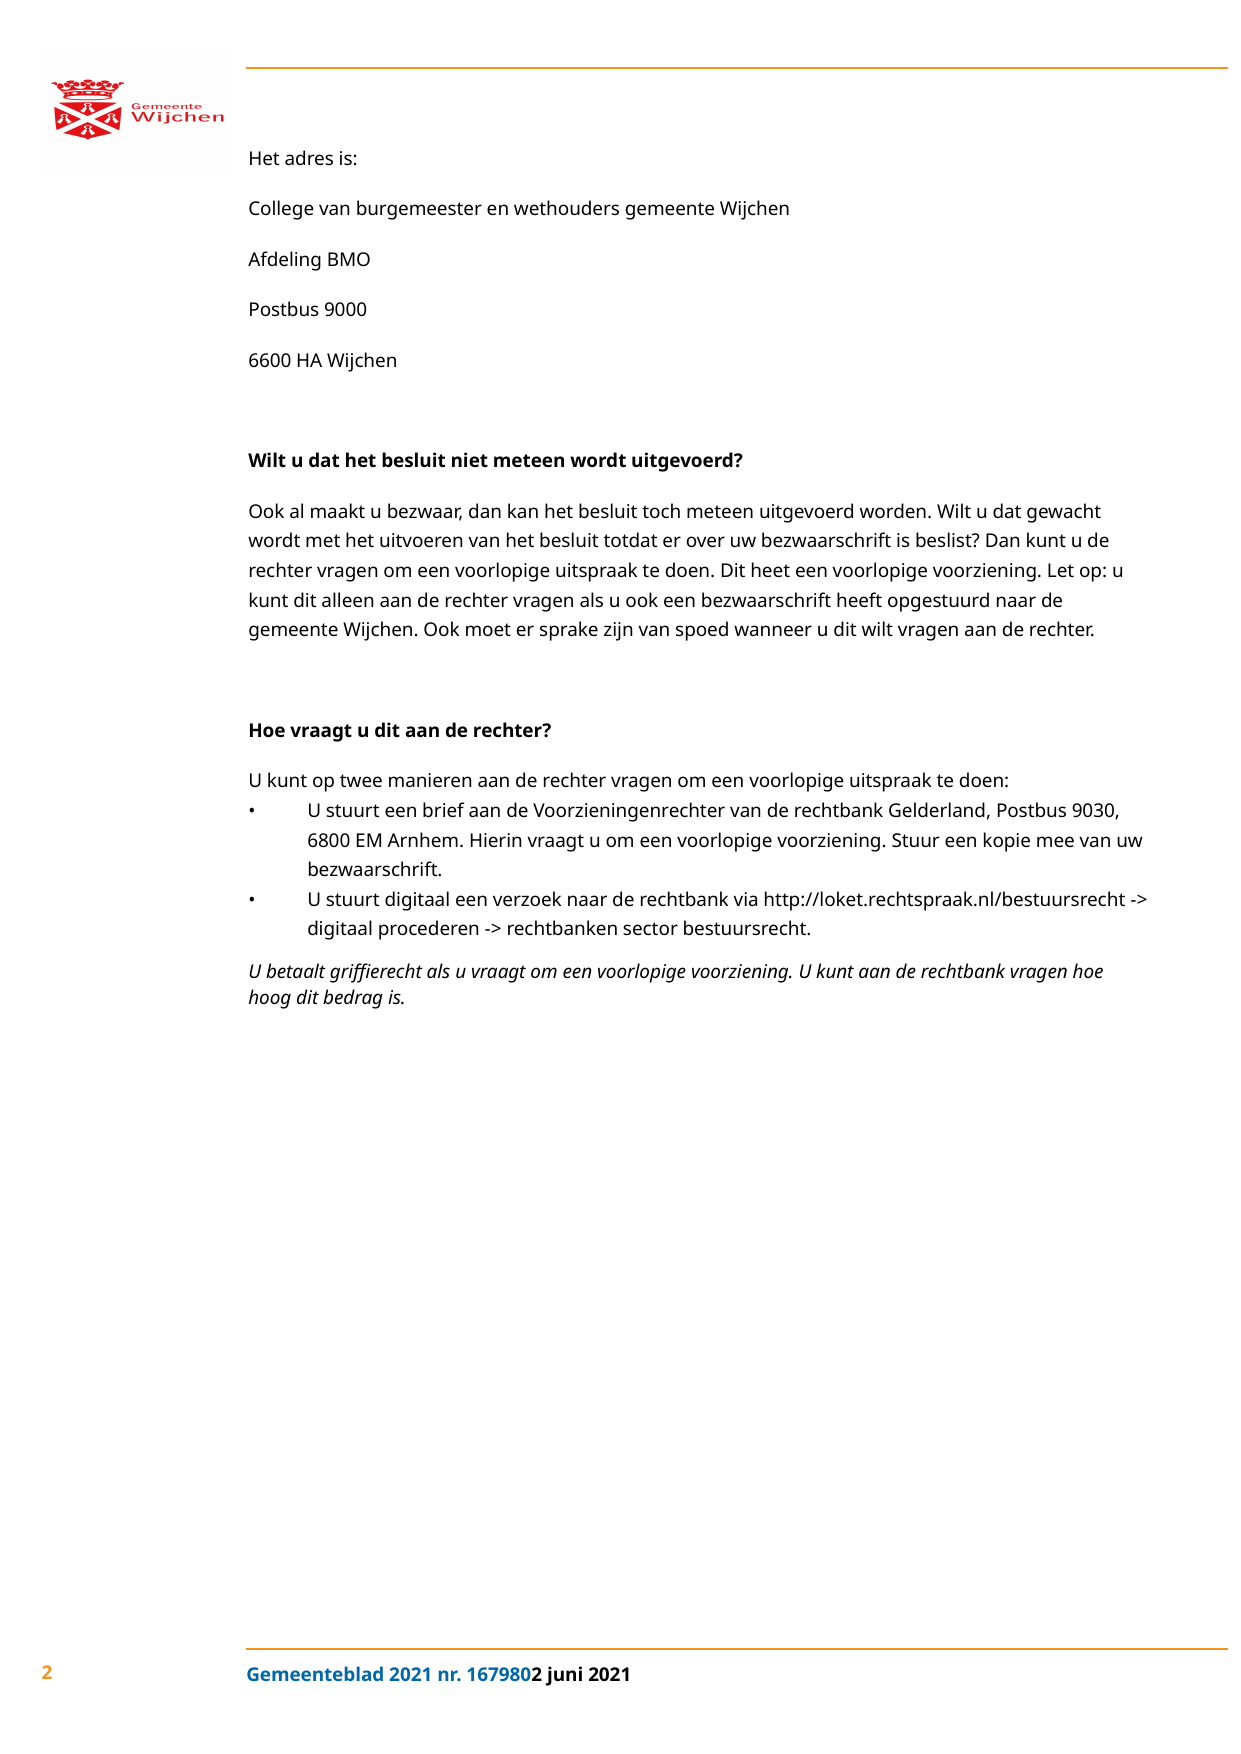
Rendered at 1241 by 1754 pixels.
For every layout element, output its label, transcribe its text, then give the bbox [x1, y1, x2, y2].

picture [41, 47, 231, 172]
text Postbus 9000 [248, 296, 1152, 322]
text Hoe vraagt u dit aan de rechter? [248, 717, 1152, 743]
list U stuurt digitaal een verzoek naar de rechtbank via http://loket.rechtspraak.nl/bestuursrecht -> digitaal procederen -> rechtbanken sector bestuursrecht. [248, 886, 1152, 941]
text Wilt u dat het besluit niet meteen wordt uitgevoerd? [248, 448, 1152, 473]
text Ook al maakt u bezwaar, dan kan het besluit toch meteen uitgevoerd worden. Wilt u dat gewacht wordt met het uitvoeren van het besluit totdat er over uw bezwaarschrift is beslist? Dan kunt u de rechter vragen om een voorlopige uitspraak te doen. Dit heet een voorlopige voorziening. Let op: u kunt dit alleen aan de rechter vragen als u ook een bezwaarschrift heeft opgestuurd naar de gemeente Wijchen. Ook moet er sprake zijn van spoed wanneer u dit wilt vragen aan de rechter. [248, 498, 1152, 642]
text College van burgemeester en wethouders gemeente Wijchen [248, 196, 1152, 221]
text U betaalt griffierecht als u vraagt om een voorlopige voorziening. U kunt aan de rechtbank vragen hoe hoog dit bedrag is. [248, 959, 1152, 1010]
text U kunt op twee manieren aan de rechter vragen om een voorlopige uitspraak te doen: [248, 768, 1152, 793]
text 6600 HA Wijchen [248, 347, 1152, 373]
text Het adres is: [248, 145, 1152, 171]
list U stuurt een brief aan de Voorzieningenrechter van de rechtbank Gelderland, Postbus 9030, 6800 EM Arnhem. Hierin vraagt u om een voorlopige voorziening. Stuur een kopie mee van uw bezwaarschrift. [248, 797, 1152, 882]
text Afdeling BMO [248, 246, 1152, 272]
